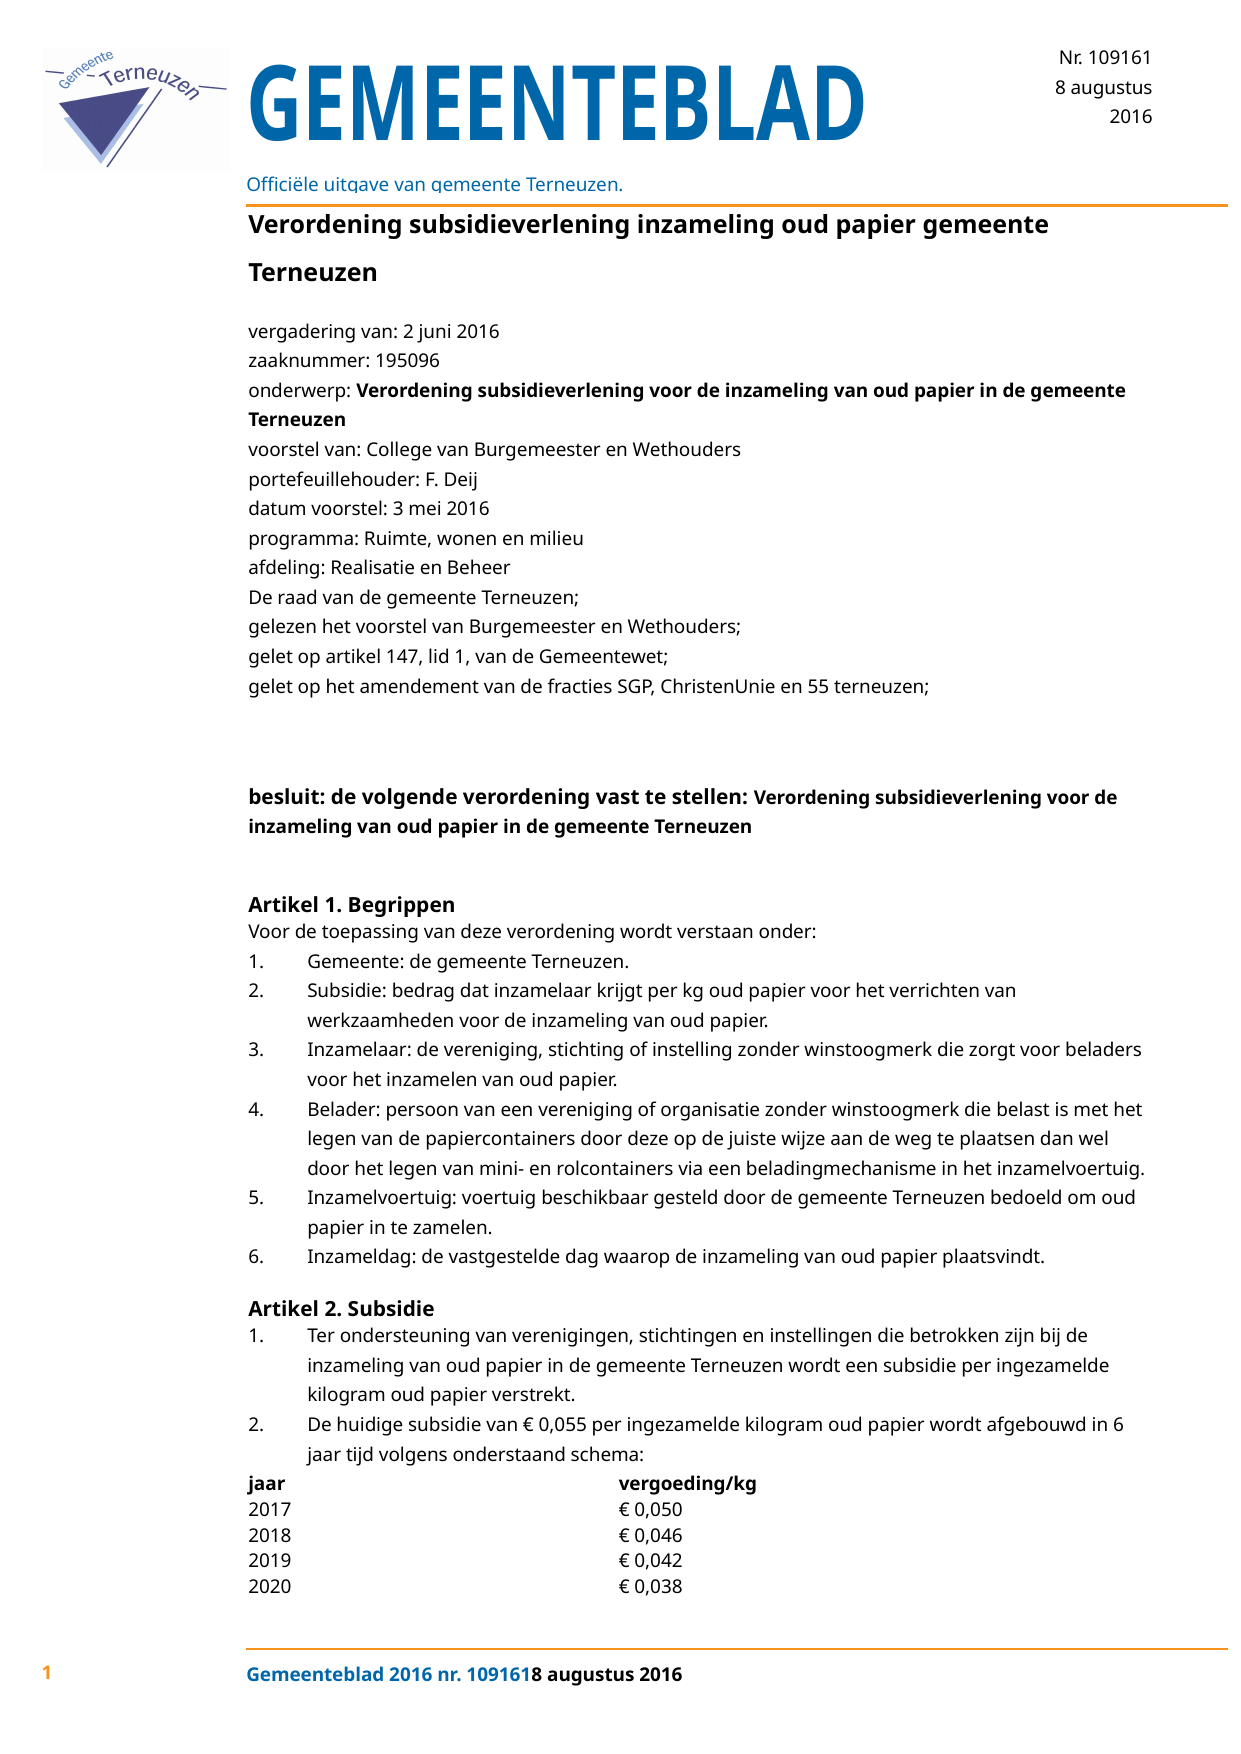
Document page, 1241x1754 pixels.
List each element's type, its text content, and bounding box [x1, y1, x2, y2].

text De raad van de gemeente Terneuzen; [248, 584, 1152, 610]
table_header vergoeding/kg [619, 1471, 1152, 1496]
text Artikel 1. Begrippen [248, 890, 1152, 918]
table_cell 2020 [248, 1574, 618, 1599]
list Inzameldag: de vastgestelde dag waarop de inzameling van oud papier plaatsvindt. [248, 1244, 1152, 1269]
text besluit: de volgende verordening vast te stellen: Verordening subsidieverlening voor de inzameling van oud papier in de gemeente Terneuzen [248, 782, 1152, 839]
list Gemeente: de gemeente Terneuzen. [248, 948, 1152, 973]
text vergadering van: 2 juni 2016 [248, 318, 1152, 344]
text Verordening subsidieverlening inzameling oud papier gemeente Terneuzen [248, 207, 1152, 288]
text gelet op artikel 147, lid 1, van de Gemeentewet; [248, 643, 1152, 669]
text onderwerp: Verordening subsidieverlening voor de inzameling van oud papier in de gemeente Terneuzen [248, 377, 1152, 432]
text voorstel van: College van Burgemeester en Wethouders [248, 436, 1152, 462]
list De huidige subsidie van € 0,055 per ingezamelde kilogram oud papier wordt afgebouwd in 6 jaar tijd volgens onderstaand schema: [248, 1411, 1152, 1467]
text zaaknummer: 195096 [248, 347, 1152, 373]
text afdeling: Realisatie en Beheer [248, 554, 1152, 580]
list Subsidie: bedrag dat inzamelaar krijgt per kg oud papier voor het verrichten van werkzaamheden voor de inzameling van oud papier. [248, 977, 1152, 1033]
text portefeuillehouder: F. Deij [248, 466, 1152, 492]
list Inzamelaar: de vereniging, stichting of instelling zonder winstoogmerk die zorgt voor beladers voor het inzamelen van oud papier. [248, 1037, 1152, 1092]
table_cell € 0,042 [619, 1548, 1152, 1573]
picture [41, 47, 231, 172]
text gelet op het amendement van de fracties SGP, ChristenUnie en 55 terneuzen; [248, 673, 1152, 699]
table_header jaar [248, 1471, 618, 1496]
list Ter ondersteuning van verenigingen, stichtingen en instellingen die betrokken zijn bij de inzameling van oud papier in de gemeente Terneuzen wordt een subsidie per ingezamelde kilogram oud papier verstrekt. [248, 1322, 1152, 1407]
table_cell 2018 [248, 1522, 618, 1548]
text Voor de toepassing van deze verordening wordt verstaan onder: [248, 918, 1152, 944]
table_cell 2017 [248, 1496, 618, 1522]
table_cell € 0,038 [619, 1574, 1152, 1599]
table_cell € 0,046 [619, 1522, 1152, 1548]
text Artikel 2. Subsidie [248, 1294, 1152, 1322]
text gelezen het voorstel van Burgemeester en Wethouders; [248, 614, 1152, 639]
list Inzamelvoertuig: voertuig beschikbaar gesteld door de gemeente Terneuzen bedoeld om oud papier in te zamelen. [248, 1184, 1152, 1240]
table_cell 2019 [248, 1548, 618, 1573]
list Belader: persoon van een vereniging of organisatie zonder winstoogmerk die belast is met het legen van de papiercontainers door deze op de juiste wijze aan de weg te plaatsen dan wel door het legen van mini- en rolcontainers via een beladingmechanisme in het inzamelvoertuig. [248, 1096, 1152, 1181]
text programma: Ruimte, wonen en milieu [248, 525, 1152, 551]
table_cell € 0,050 [619, 1496, 1152, 1522]
text datum voorstel: 3 mei 2016 [248, 495, 1152, 521]
